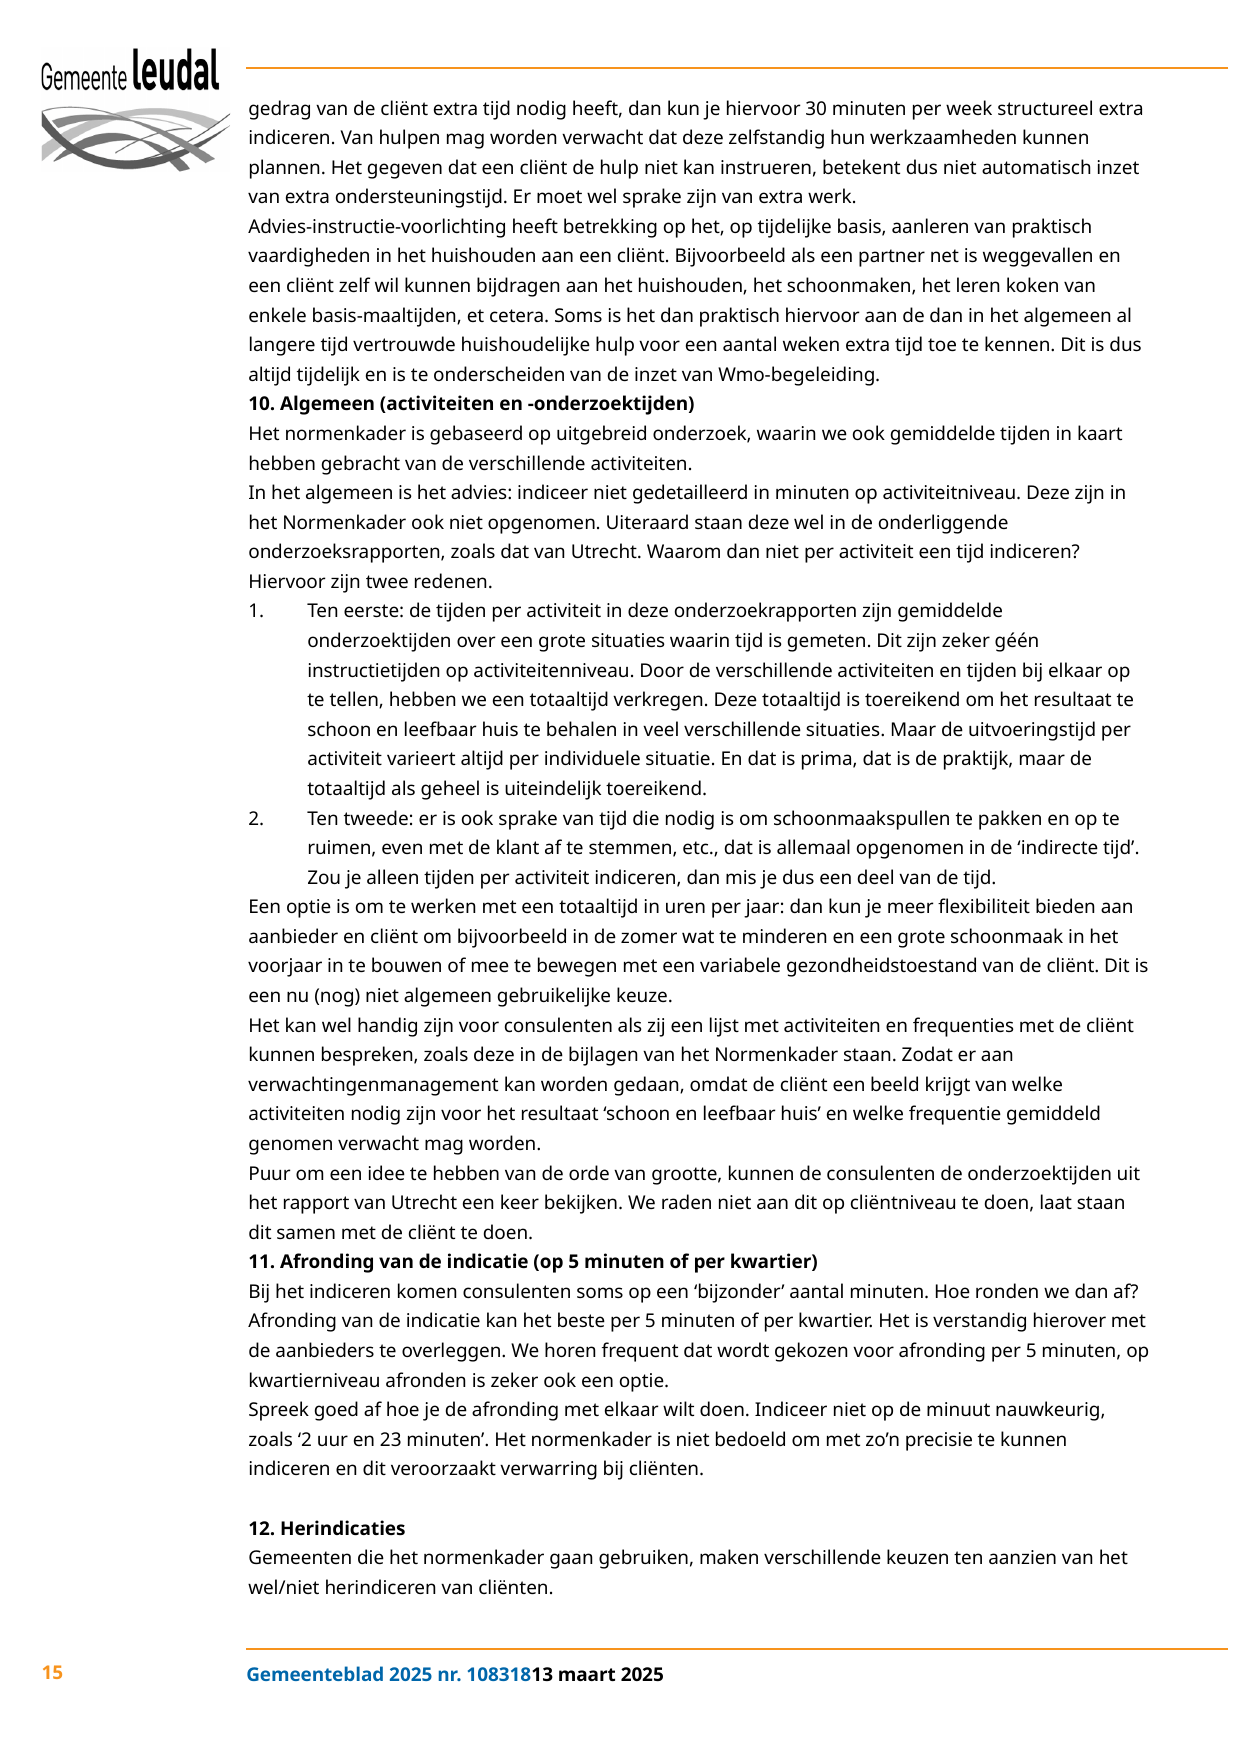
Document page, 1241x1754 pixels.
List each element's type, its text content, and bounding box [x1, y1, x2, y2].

text Het normenkader is gebaseerd op uitgebreid onderzoek, waarin we ook gemiddelde tijden in kaart hebben gebracht van de verschillende activiteiten. [248, 420, 1152, 476]
text Hiervoor zijn twee redenen. [248, 568, 1152, 594]
text Het kan wel handig zijn voor consulenten als zij een lijst met activiteiten en frequenties met de cliënt kunnen bespreken, zoals deze in de bijlagen van het Normenkader staan. Zodat er aan verwachtingenmanagement kan worden gedaan, omdat de cliënt een beeld krijgt van welke activiteiten nodig zijn voor het resultaat ‘schoon en leefbaar huis’ en welke frequentie gemiddeld genomen verwacht mag worden. [248, 1012, 1152, 1156]
text Spreek goed af hoe je de afronding met elkaar wilt doen. Indiceer niet op de minuut nauwkeurig, zoals ‘2 uur en 23 minuten’. Het normenkader is niet bedoeld om met zo’n precisie te kunnen indiceren en dit veroorzaakt verwarring bij cliënten. [248, 1396, 1152, 1481]
list Ten tweede: er is ook sprake van tijd die nodig is om schoonmaak­spullen te pakken en op te ruimen, even met de klant af te stemmen, etc., dat is allemaal opgenomen in de ‘indirecte tijd’. Zou je alleen tijden per activiteit indiceren, dan mis je dus een deel van de tijd. [248, 805, 1152, 890]
text Advies-instructie-voorlichting heeft betrekking op het, op tijdelijke basis, aanleren van praktisch vaardigheden in het huishouden aan een cliënt. Bijvoorbeeld als een partner net is weggevallen en een cliënt zelf wil kunnen bijdragen aan het huishouden, het schoonmaken, het leren koken van enkele basis-maaltijden, et cetera. Soms is het dan praktisch hiervoor aan de dan in het algemeen al langere tijd vertrouwde huis­houdelijke hulp voor een aantal weken extra tijd toe te kennen. Dit is dus altijd tijdelijk en is te onderscheiden van de inzet van Wmo-begeleiding. [248, 213, 1152, 387]
list Ten eerste: de tijden per activiteit in deze onderzoekrapporten zijn gemiddelde onderzoektijden over een grote situaties waarin tijd is gemeten. Dit zijn zeker géén instructietijden op activiteitenniveau. Door de verschillende activiteiten en tijden bij elkaar op te tellen, hebben we een totaaltijd verkregen. Deze totaaltijd is toereikend om het resultaat te schoon en leefbaar huis te behalen in veel verschillende situaties. Maar de uitvoeringstijd per activiteit varieert altijd per individuele situatie. En dat is prima, dat is de praktijk, maar de totaaltijd als geheel is uiteindelijk toereikend. [248, 598, 1152, 801]
text 11. Afronding van de indicatie (op 5 minuten of per kwartier) [248, 1248, 1152, 1274]
text Puur om een idee te hebben van de orde van grootte, kunnen de consulenten de onderzoektijden uit het rapport van Utrecht een keer bekijken. We raden niet aan dit op cliëntniveau te doen, laat staan dit samen met de cliënt te doen. [248, 1160, 1152, 1245]
text 10. Algemeen (activiteiten en -onderzoektijden) [248, 391, 1152, 416]
text 12. Herindicaties [248, 1515, 1152, 1541]
text Afronding van de indicatie kan het beste per 5 minuten of per kwartier. Het is verstandig hierover met de aanbieders te overleggen. We horen frequent dat wordt gekozen voor afronding per 5 minuten, op kwartier­niveau afronden is zeker ook een optie. [248, 1308, 1152, 1393]
text In het algemeen is het advies: indiceer niet gedetailleerd in minuten op activiteitniveau. Deze zijn in het Normenkader ook niet opgenomen. Uiteraard staan deze wel in de onderliggende onderzoeksrapporten, zoals dat van Utrecht. Waarom dan niet per activiteit een tijd indiceren? [248, 479, 1152, 564]
text Bij het indiceren komen consulenten soms op een ‘bijzonder’ aantal minuten. Hoe ronden we dan af? [248, 1278, 1152, 1304]
text Een optie is om te werken met een totaaltijd in uren per jaar: dan kun je meer flexibiliteit bieden aan aanbieder en cliënt om bijvoorbeeld in de zomer wat te minderen en een grote schoonmaak in het voorjaar in te bouwen of mee te bewegen met een variabele gezondheidstoestand van de cliënt. Dit is een nu (nog) niet algemeen gebruikelijke keuze. [248, 893, 1152, 1008]
text Gemeenten die het normenkader gaan gebruiken, maken verschillende keuzen ten aanzien van het wel/niet herindiceren van cliënten. [248, 1544, 1152, 1600]
text gedrag van de cliënt extra tijd nodig heeft, dan kun je hiervoor 30 minuten per week structureel extra indiceren. Van hulpen mag worden verwacht dat deze zelfstandig hun werkzaamheden kunnen plannen. Het gegeven dat een cliënt de hulp niet kan instrueren, betekent dus niet automatisch inzet van extra ondersteuningstijd. Er moet wel sprake zijn van extra werk. [248, 95, 1152, 209]
picture [41, 47, 231, 172]
